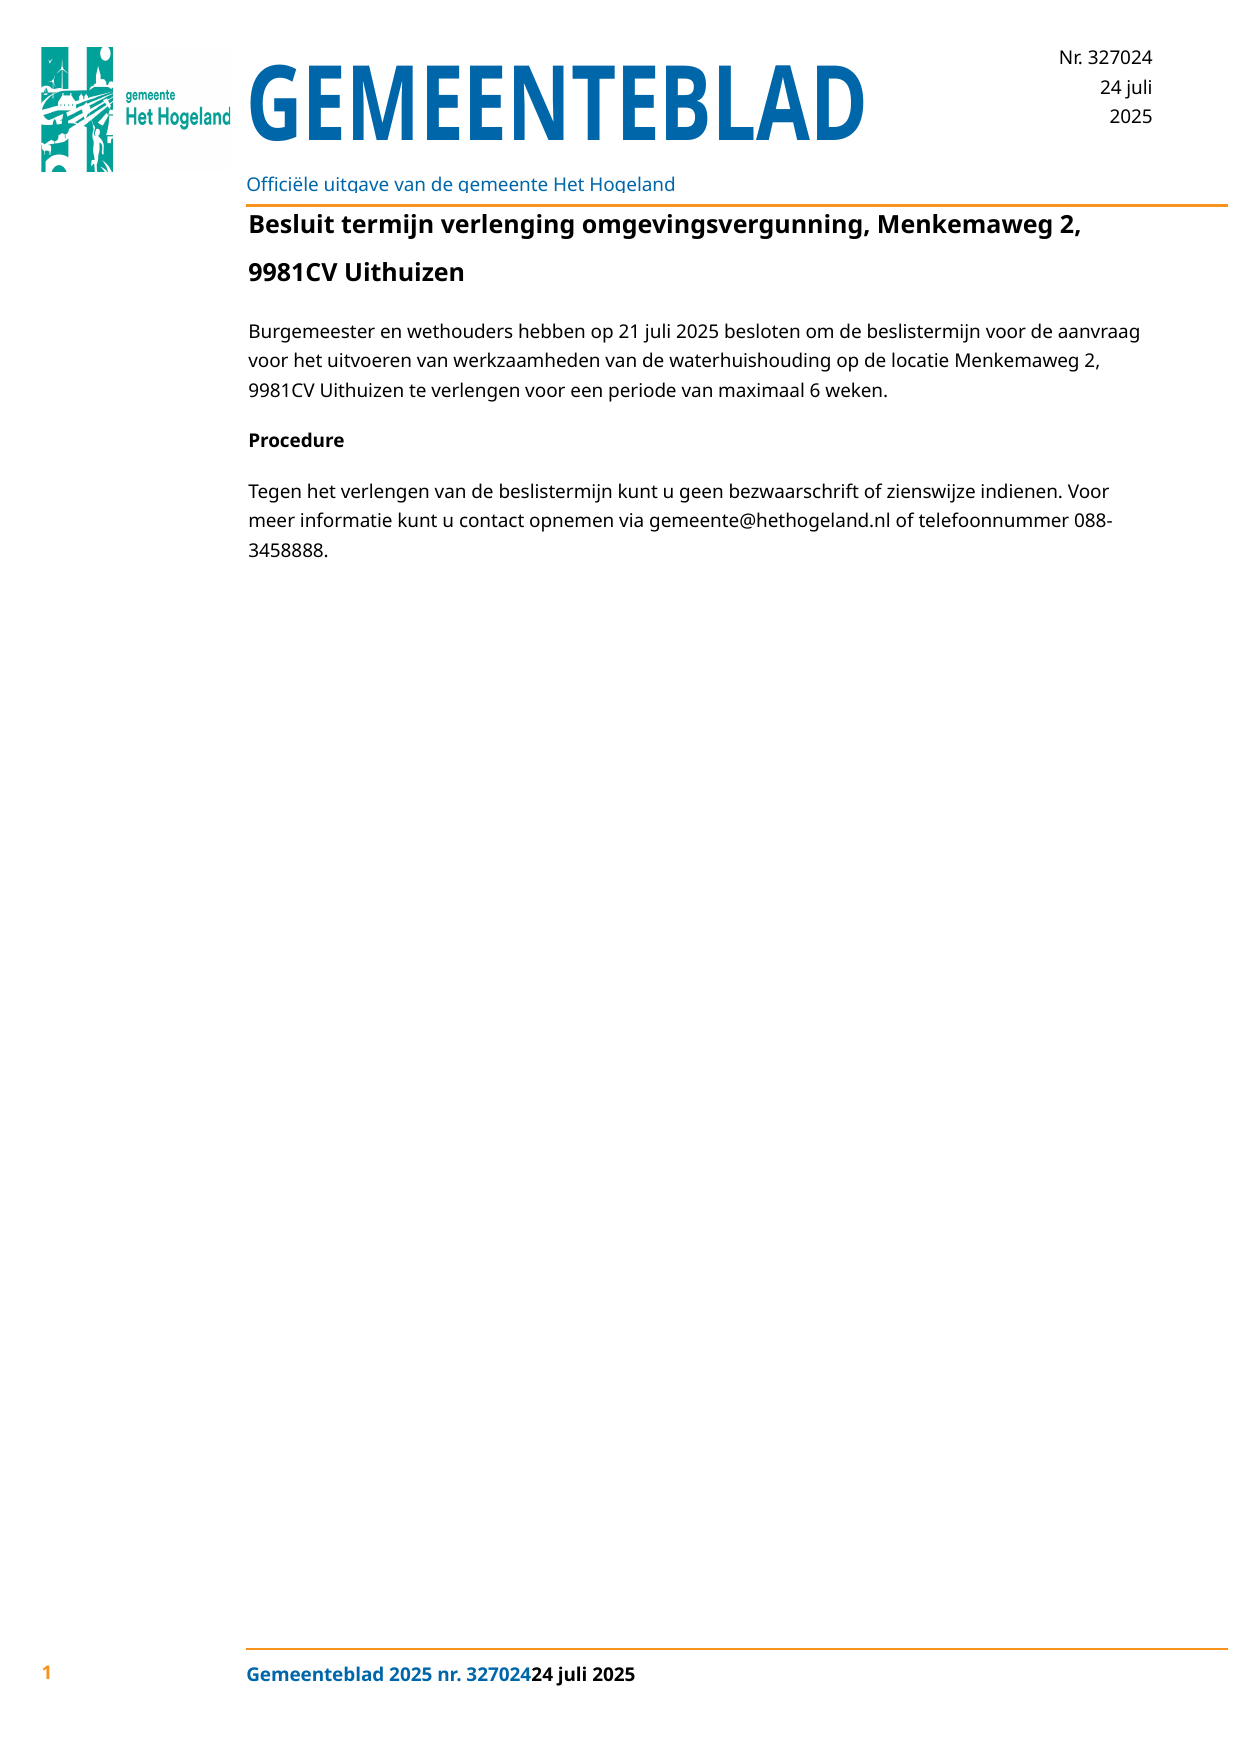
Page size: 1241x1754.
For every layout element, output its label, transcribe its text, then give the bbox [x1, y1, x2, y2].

picture [41, 47, 231, 172]
text Procedure [248, 427, 1152, 453]
text Tegen het verlengen van de beslistermijn kunt u geen bezwaarschrift of zienswijze indienen. Voor meer informatie kunt u contact opnemen via gemeente@hethogeland.nl of telefoonnummer 088-3458888. [248, 478, 1152, 563]
text Burgemeester en wethouders hebben op 21 juli 2025 besloten om de beslistermijn voor de aanvraag voor het uitvoeren van werkzaamheden van de waterhuishouding op de locatie Menkemaweg 2, 9981CV Uithuizen te verlengen voor een periode van maximaal 6 weken. [248, 318, 1152, 403]
text Besluit termijn verlenging omgevingsvergunning, Menkemaweg 2, 9981CV Uithuizen [248, 207, 1152, 288]
